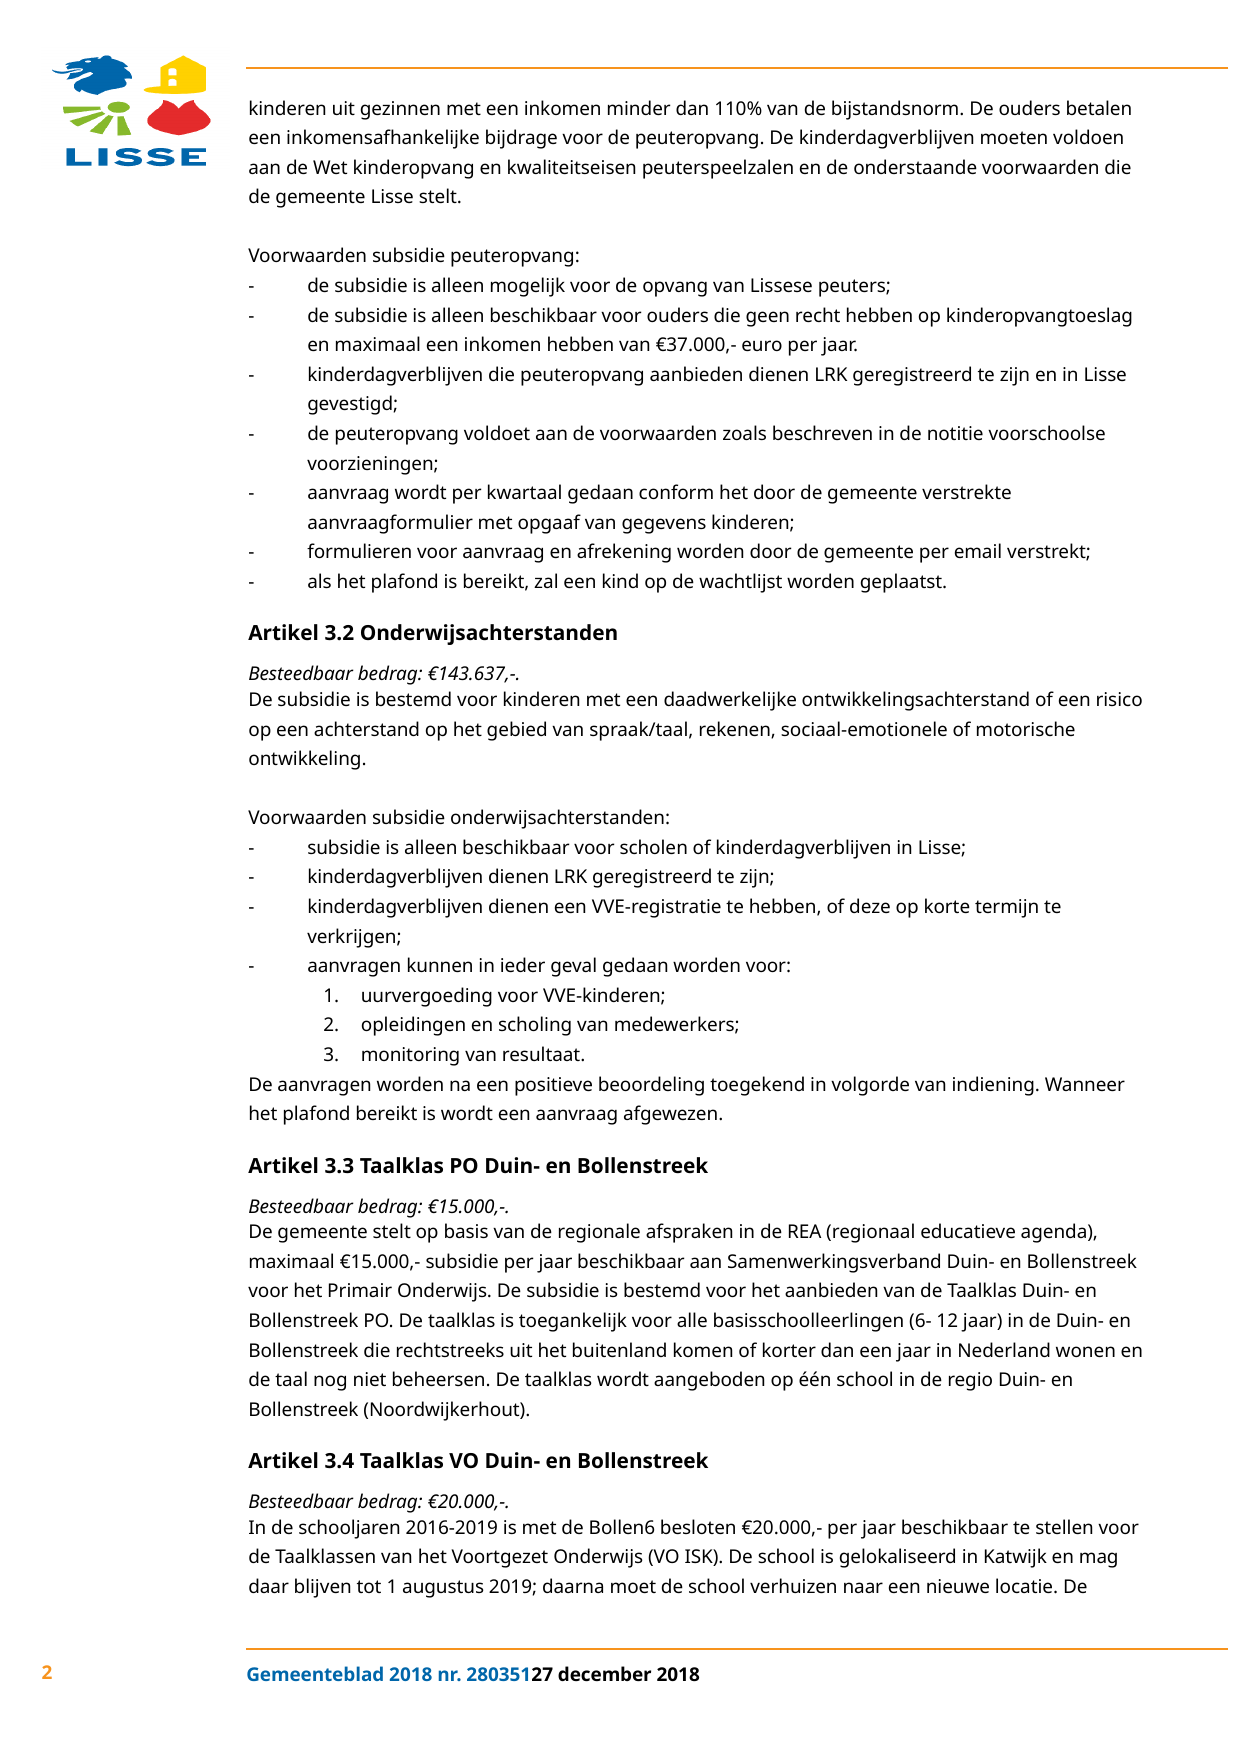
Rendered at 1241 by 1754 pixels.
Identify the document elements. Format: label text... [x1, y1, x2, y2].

list als het plafond is bereikt, zal een kind op de wachtlijst worden geplaatst. [248, 568, 1152, 594]
text In de schooljaren 2016-2019 is met de Bollen6 besloten €20.000,- per jaar beschikbaar te stellen voor de Taalklassen van het Voortgezet Onderwijs (VO ISK). De school is gelokaliseerd in Katwijk en mag daar blijven tot 1 augustus 2019; daarna moet de school verhuizen naar een nieuwe locatie. De [248, 1514, 1152, 1599]
text Besteedbaar bedrag: €15.000,-. [248, 1193, 1152, 1218]
text Besteedbaar bedrag: €143.637,-. [248, 661, 1152, 686]
list monitoring van resultaat. [323, 1041, 1152, 1067]
picture [41, 47, 231, 172]
list kinderdagverblijven dienen LRK geregistreerd te zijn; [248, 864, 1152, 889]
list subsidie is alleen beschikbaar voor scholen of kinderdagverblijven in Lisse; [248, 834, 1152, 860]
list opleidingen en scholing van medewerkers; [323, 1012, 1152, 1037]
text kinderen uit gezinnen met een inkomen minder dan 110% van de bijstandsnorm. De ouders betalen een inkomensafhankelijke bijdrage voor de peuteropvang. De kinderdagverblijven moeten voldoen aan de Wet kinderopvang en kwaliteitseisen peuterspeelzalen en de onderstaande voorwaarden die de gemeente Lisse stelt. [248, 95, 1152, 209]
list aanvraag wordt per kwartaal gedaan conform het door de gemeente verstrekte aanvraagformulier met opgaaf van gegevens kinderen; [248, 479, 1152, 535]
list de subsidie is alleen beschikbaar voor ouders die geen recht hebben op kinderopvangtoeslag en maximaal een inkomen hebben van €37.000,- euro per jaar. [248, 302, 1152, 357]
text De aanvragen worden na een positieve beoordeling toegekend in volgorde van indiening. Wanneer het plafond bereikt is wordt een aanvraag afgewezen. [248, 1071, 1152, 1126]
text Artikel 3.3 Taalklas PO Duin- en Bollenstreek [248, 1151, 1152, 1179]
list aanvragen kunnen in ieder geval gedaan worden voor: [248, 952, 1152, 978]
text De gemeente stelt op basis van de regionale afspraken in de REA (regionaal educatieve agenda), maximaal €15.000,- subsidie per jaar beschikbaar aan Samenwerkingsverband Duin- en Bollenstreek voor het Primair Onderwijs. De subsidie is bestemd voor het aanbieden van de Taalklas Duin- en Bollenstreek PO. De taalklas is toegankelijk voor alle basisschoolleerlingen (6- 12 jaar) in de Duin- en Bollenstreek die rechtstreeks uit het buitenland komen of korter dan een jaar in Nederland wonen en de taal nog niet beheersen. De taalklas wordt aangeboden op één school in de regio Duin- en Bollenstreek (Noordwijkerhout). [248, 1218, 1152, 1422]
list kinderdagverblijven die peuteropvang aanbieden dienen LRK geregistreerd te zijn en in Lisse gevestigd; [248, 361, 1152, 416]
text De subsidie is bestemd voor kinderen met een daadwerkelijke ontwikkelingsachterstand of een risico op een achterstand op het gebied van spraak/taal, rekenen, sociaal-emotionele of motorische ontwikkeling. [248, 686, 1152, 771]
text Besteedbaar bedrag: €20.000,-. [248, 1488, 1152, 1514]
text Voorwaarden subsidie peuteropvang: [248, 243, 1152, 268]
list kinderdagverblijven dienen een VVE-registratie te hebben, of deze op korte termijn te verkrijgen; [248, 893, 1152, 949]
text Artikel 3.4 Taalklas VO Duin- en Bollenstreek [248, 1446, 1152, 1475]
text Voorwaarden subsidie onderwijsachterstanden: [248, 804, 1152, 830]
list de subsidie is alleen mogelijk voor de opvang van Lissese peuters; [248, 272, 1152, 298]
list formulieren voor aanvraag en afrekening worden door de gemeente per email verstrekt; [248, 538, 1152, 564]
list uurvergoeding voor VVE-kinderen; [323, 982, 1152, 1008]
text Artikel 3.2 Onderwijsachterstanden [248, 618, 1152, 647]
list de peuteropvang voldoet aan de voorwaarden zoals beschreven in de notitie voorschoolse voorzieningen; [248, 420, 1152, 476]
